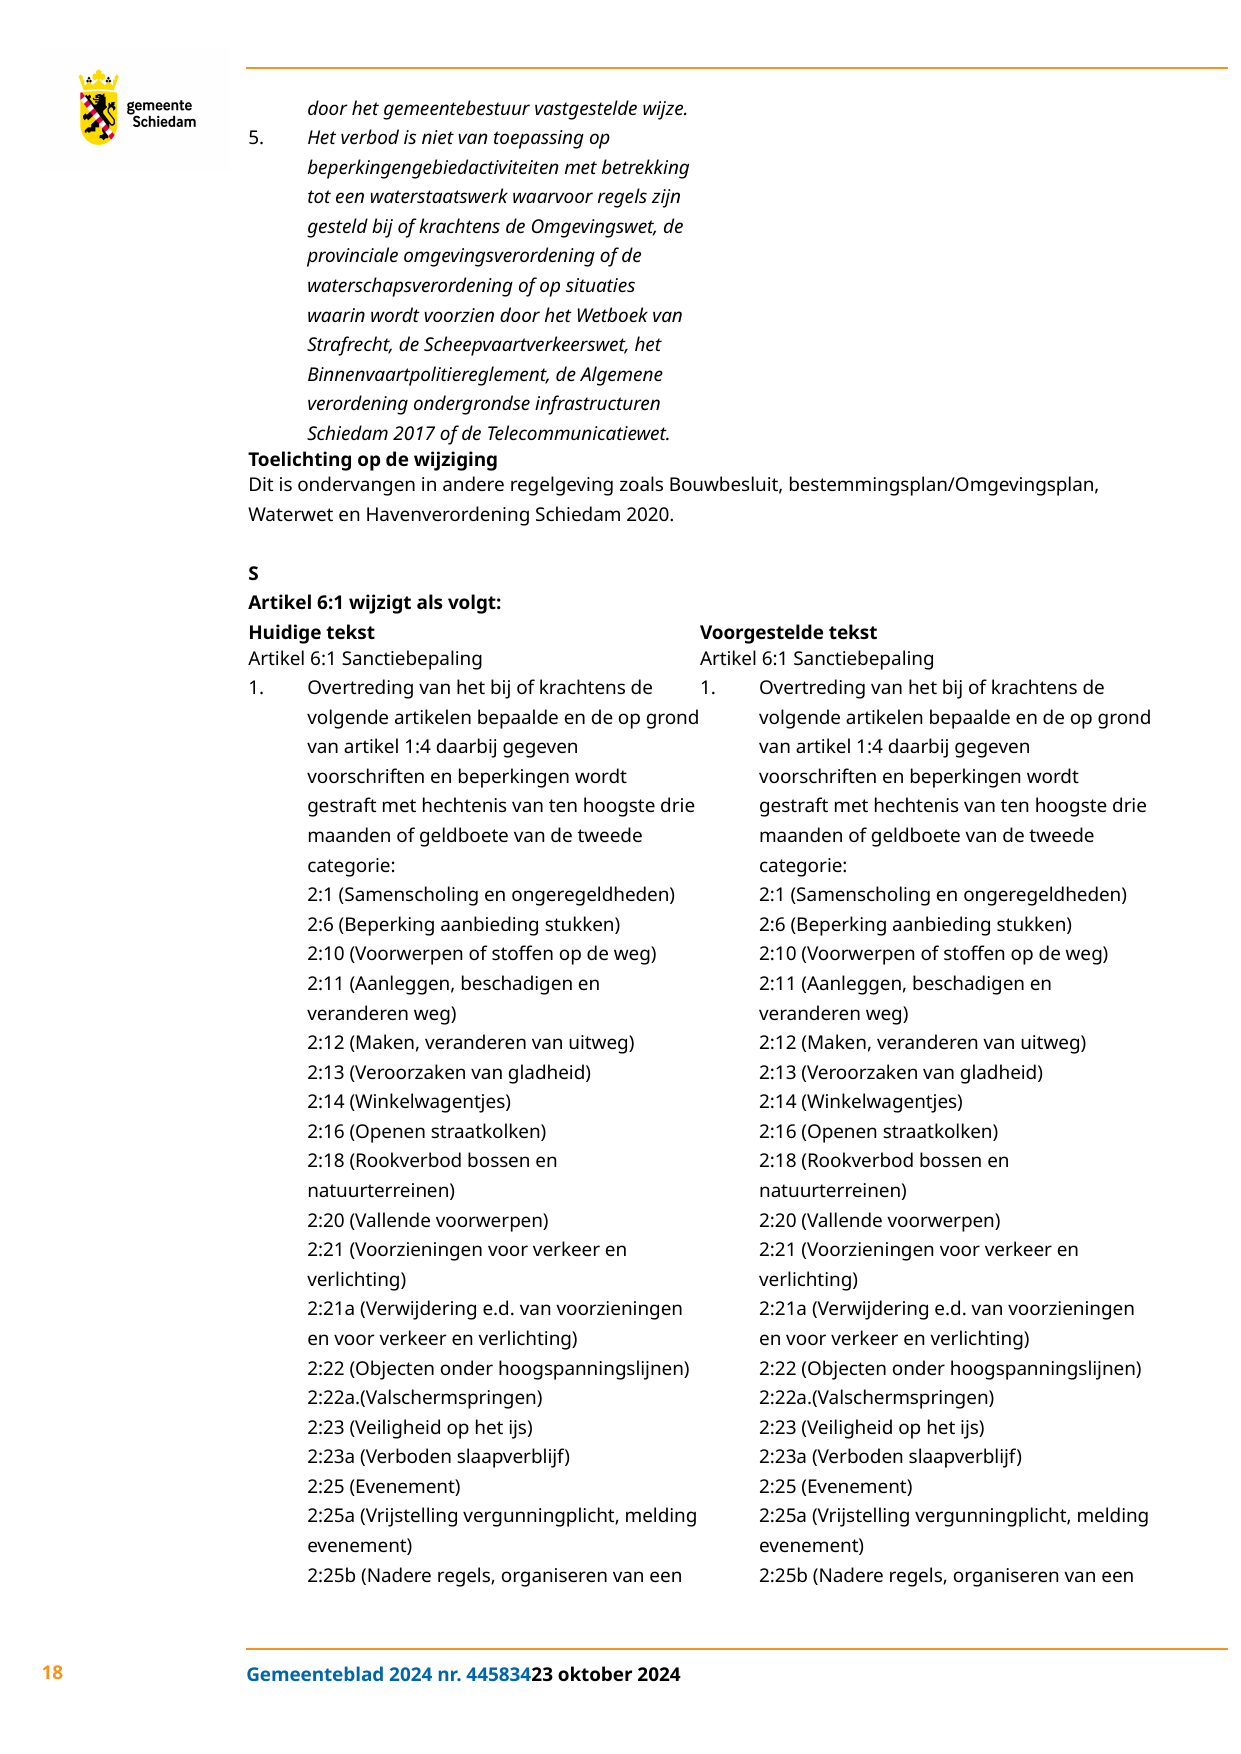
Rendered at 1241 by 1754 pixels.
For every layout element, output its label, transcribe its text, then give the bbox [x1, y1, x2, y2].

table_cell Dit is ondervangen in andere regelgeving zoals Bouwbesluit, bestemmingsplan/Omgevingsplan, Waterwet en Havenverordening Schiedam 2020. [248, 472, 1152, 527]
table_cell [700, 95, 1152, 446]
picture [41, 47, 231, 172]
table_cell Artikel 6:1 Sanctiebepaling Overtreding van het bij of krachtens de volgende artikelen bepaalde en de op grond van artikel 1:4 daarbij gegeven voorschriften en beperkingen wordt gestraft met hechtenis van ten hoogste drie maanden of geldboete van de tweede categorie: 2:1 (Samenscholing en ongeregeldheden) 2:6 (Beperking aanbieding stukken) 2:10 (Voorwerpen of stoffen op de weg) 2:11 (Aanleggen, beschadigen en veranderen weg) 2:12 (Maken, veranderen van uitweg) 2:13 (Veroorzaken van gladheid) 2:14 (Winkelwagentjes) 2:16 (Openen straatkolken) 2:18 (Rookverbod bossen en natuurterreinen) 2:20 (Vallende voorwerpen) 2:21 (Voorzieningen voor verkeer en verlichting) 2:21a (Verwijdering e.d. van voorzieningen en voor verkeer en verlichting) 2:22 (Objecten onder hoogspanningslijnen) 2:22a.(Valschermspringen) 2:23 (Veiligheid op het ijs) 2:23a (Verboden slaapverblijf) 2:25 (Evenement) 2:25a (Vrijstelling vergunningplicht, melding evenement) 2:25b (Nadere regels, organiseren van een [248, 645, 700, 1588]
table_cell Artikel 6:1 Sanctiebepaling Overtreding van het bij of krachtens de volgende artikelen bepaalde en de op grond van artikel 1:4 daarbij gegeven voorschriften en beperkingen wordt gestraft met hechtenis van ten hoogste drie maanden of geldboete van de tweede categorie: 2:1 (Samenscholing en ongeregeldheden) 2:6 (Beperking aanbieding stukken) 2:10 (Voorwerpen of stoffen op de weg) 2:11 (Aanleggen, beschadigen en veranderen weg) 2:12 (Maken, veranderen van uitweg) 2:13 (Veroorzaken van gladheid) 2:14 (Winkelwagentjes) 2:16 (Openen straatkolken) 2:18 (Rookverbod bossen en natuurterreinen) 2:20 (Vallende voorwerpen) 2:21 (Voorzieningen voor verkeer en verlichting) 2:21a (Verwijdering e.d. van voorzieningen en voor verkeer en verlichting) 2:22 (Objecten onder hoogspanningslijnen) 2:22a.(Valschermspringen) 2:23 (Veiligheid op het ijs) 2:23a (Verboden slaapverblijf) 2:25 (Evenement) 2:25a (Vrijstelling vergunningplicht, melding evenement) 2:25b (Nadere regels, organiseren van een [700, 645, 1152, 1588]
table_header Huidige tekst [248, 619, 700, 645]
table_header Voorgestelde tekst [700, 619, 1152, 645]
table_cell door het gemeentebestuur vastgestelde wijze. Het verbod is niet van toepassing op beperkingengebiedactiviteiten met betrekking tot een waterstaatswerk waarvoor regels zijn gesteld bij of krachtens de Omgevingswet, de provinciale omgevingsverordening of de waterschapsverordening of op situaties waarin wordt voorzien door het Wetboek van Strafrecht, de Scheepvaartverkeerswet, het Binnenvaartpolitiereglement, de Algemene verordening ondergrondse infrastructuren Schiedam 2017 of de Telecommunicatiewet. [248, 95, 700, 446]
text S [248, 560, 1152, 586]
text Artikel 6:1 wijzigt als volgt: [248, 589, 1152, 615]
table_cell Toelichting op de wijziging [248, 446, 1152, 472]
